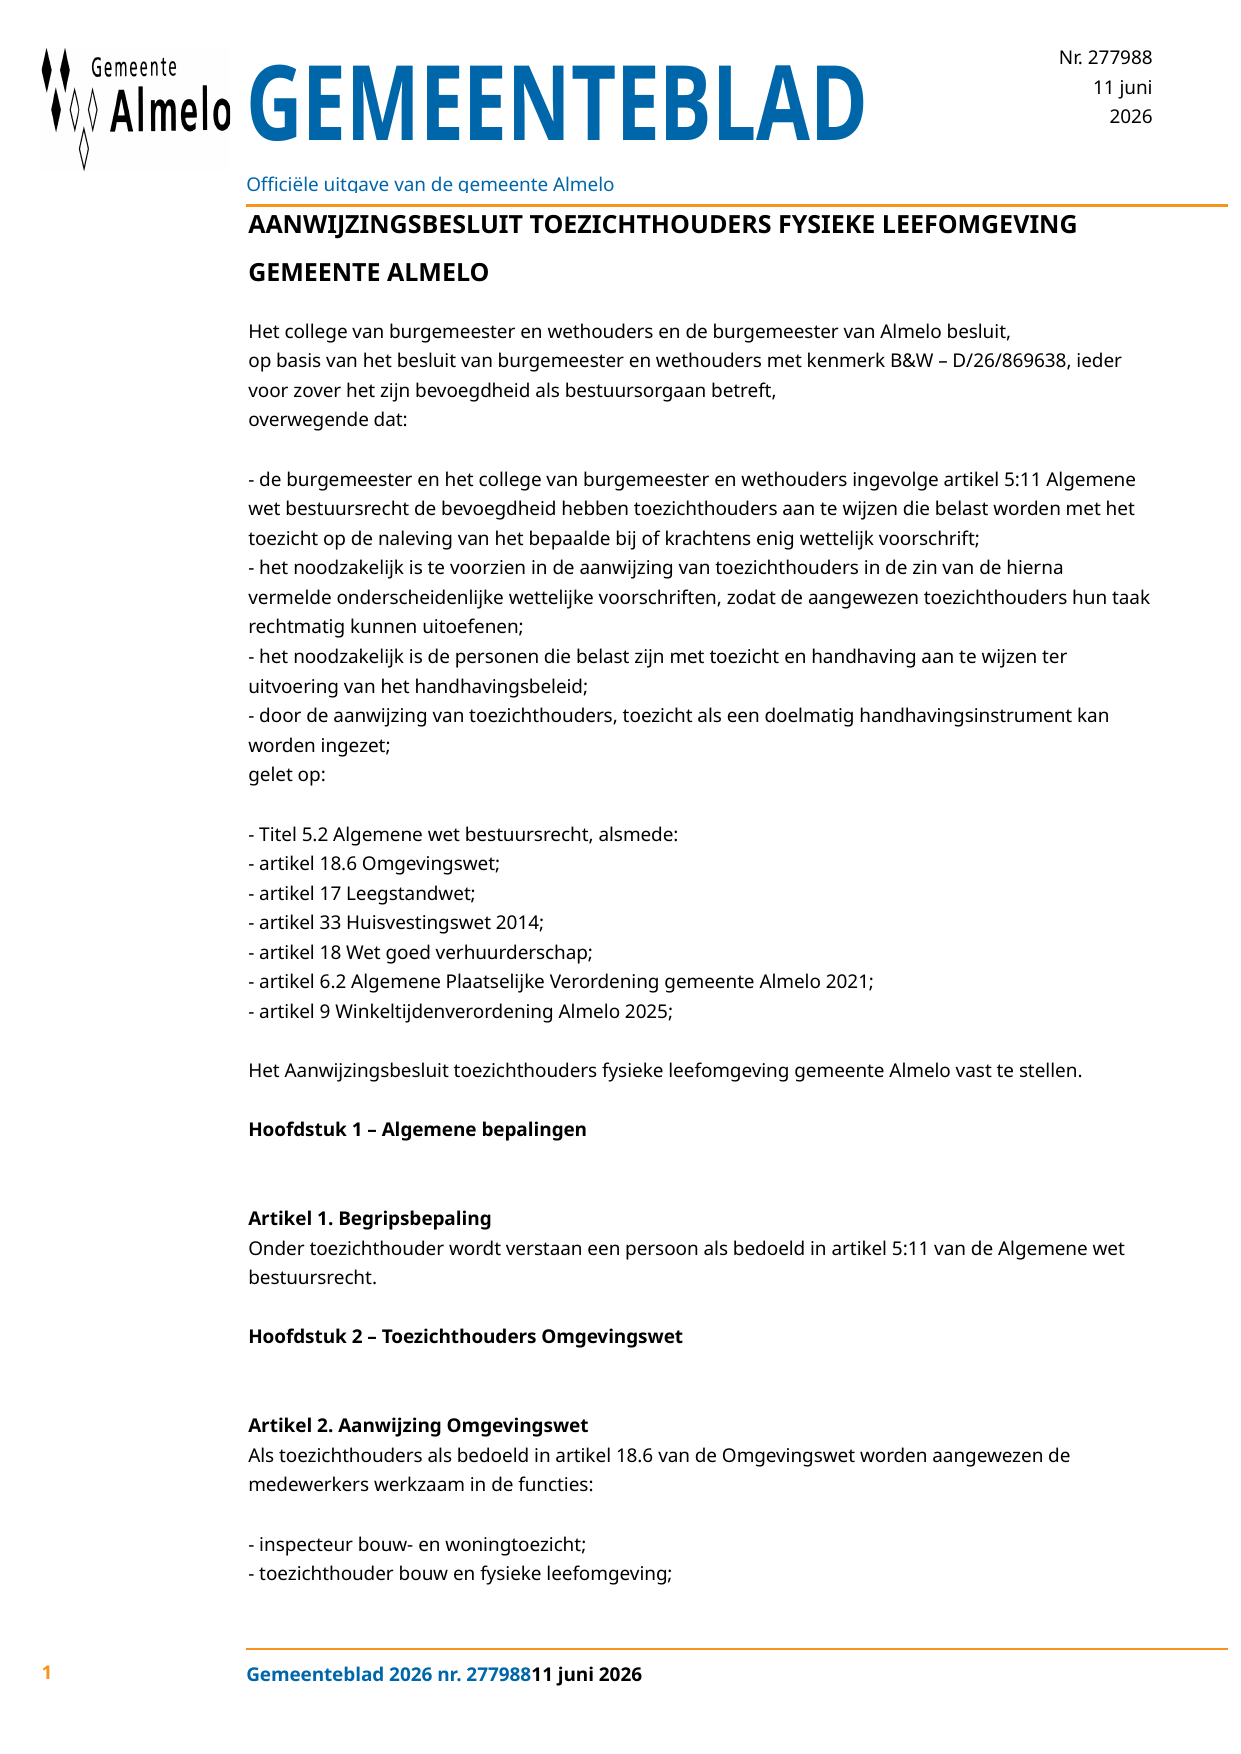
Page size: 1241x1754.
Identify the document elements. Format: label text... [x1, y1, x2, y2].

text AANWIJZINGSBESLUIT TOEZICHTHOUDERS FYSIEKE LEEFOMGEVING GEMEENTE ALMELO [248, 207, 1152, 288]
text - toezichthouder bouw en fysieke leefomgeving; [248, 1560, 1152, 1586]
text Artikel 2. Aanwijzing Omgevingswet [248, 1412, 1152, 1438]
text - artikel 6.2 Algemene Plaatselijke Verordening gemeente Almelo 2021; [248, 969, 1152, 994]
text op basis van het besluit van burgemeester en wethouders met kenmerk B&W – D/26/869638, ieder voor zover het zijn bevoegdheid als bestuursorgaan betreft, [248, 347, 1152, 403]
text overwegende dat: [248, 407, 1152, 432]
text Hoofdstuk 1 – Algemene bepalingen [248, 1117, 1152, 1142]
text Hoofdstuk 2 – Toezichthouders Omgevingswet [248, 1324, 1152, 1349]
text Artikel 1. Begripsbepaling [248, 1205, 1152, 1231]
text Het college van burgemeester en wethouders en de burgemeester van Almelo besluit, [248, 318, 1152, 344]
text - de burgemeester en het college van burgemeester en wethouders ingevolge artikel 5:11 Algemene wet bestuursrecht de bevoegdheid hebben toezichthouders aan te wijzen die belast worden met het toezicht op de naleving van het bepaalde bij of krachtens enig wettelijk voorschrift; [248, 466, 1152, 551]
text - artikel 33 Huisvestingswet 2014; [248, 909, 1152, 935]
text - het noodzakelijk is de personen die belast zijn met toezicht en handhaving aan te wijzen ter uitvoering van het handhavingsbeleid; [248, 643, 1152, 699]
text gelet op: [248, 762, 1152, 787]
text Als toezichthouders als bedoeld in artikel 18.6 van de Omgevingswet worden aangewezen de medewerkers werkzaam in de functies: [248, 1442, 1152, 1497]
text - artikel 18.6 Omgevingswet; [248, 850, 1152, 876]
text - Titel 5.2 Algemene wet bestuursrecht, alsmede: [248, 821, 1152, 847]
text Het Aanwijzingsbesluit toezichthouders fysieke leefomgeving gemeente Almelo vast te stellen. [248, 1057, 1152, 1083]
text - het noodzakelijk is te voorzien in de aanwijzing van toezichthouders in de zin van de hierna vermelde onderscheidenlijke wettelijke voorschriften, zodat de aangewezen toezichthouders hun taak rechtmatig kunnen uitoefenen; [248, 554, 1152, 639]
text - artikel 17 Leegstandwet; [248, 880, 1152, 906]
text Onder toezichthouder wordt verstaan een persoon als bedoeld in artikel 5:11 van de Algemene wet bestuursrecht. [248, 1235, 1152, 1290]
picture [41, 47, 231, 172]
text - artikel 9 Winkeltijdenverordening Almelo 2025; [248, 998, 1152, 1024]
text - inspecteur bouw- en woningtoezicht; [248, 1531, 1152, 1557]
text - artikel 18 Wet goed verhuurderschap; [248, 939, 1152, 965]
text - door de aanwijzing van toezichthouders, toezicht als een doelmatig handhavingsinstrument kan worden ingezet; [248, 702, 1152, 758]
